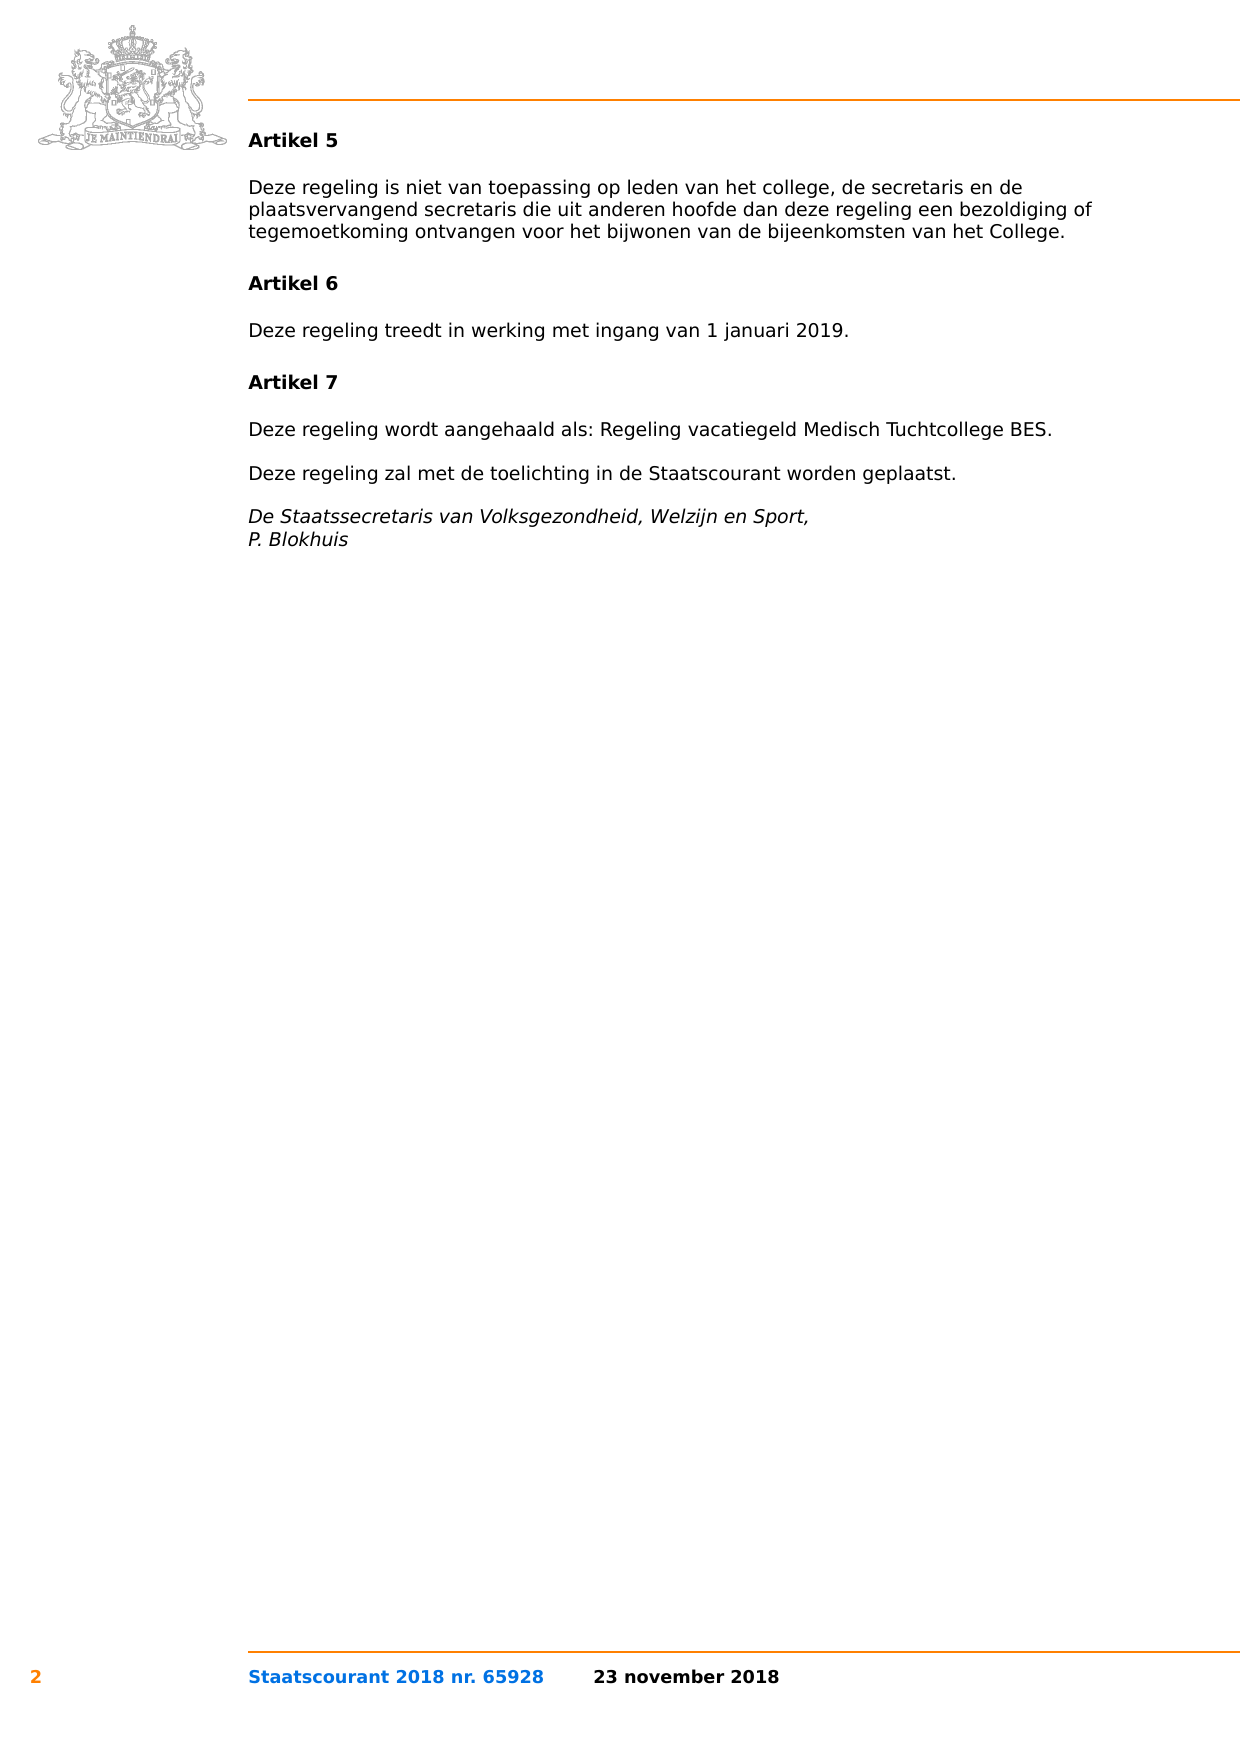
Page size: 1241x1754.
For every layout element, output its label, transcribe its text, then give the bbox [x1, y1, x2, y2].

text Deze regeling is niet van toepassing op leden van het college, de secretaris en de plaatsvervangend secretaris die uit anderen hoofde dan deze regeling een bezoldiging of tegemoetkoming ontvangen voor het bijwonen van de bijeenkomsten van het College. [248, 177, 1163, 243]
subtitle Artikel 6 [248, 273, 1163, 295]
picture [38, 25, 227, 150]
subtitle Artikel 7 [248, 372, 1163, 394]
text Deze regeling wordt aangehaald als: Regeling vacatiegeld Medisch Tuchtcollege BES. [248, 419, 1163, 441]
text Deze regeling treedt in werking met ingang van 1 januari 2019. [248, 320, 1163, 342]
subtitle Artikel 5 [248, 130, 1163, 152]
text De Staatssecretaris van Volksgezondheid, Welzijn en Sport, P. Blokhuis [248, 506, 1163, 550]
text Deze regeling zal met de toelichting in de Staatscourant worden geplaatst. [248, 463, 1163, 484]
